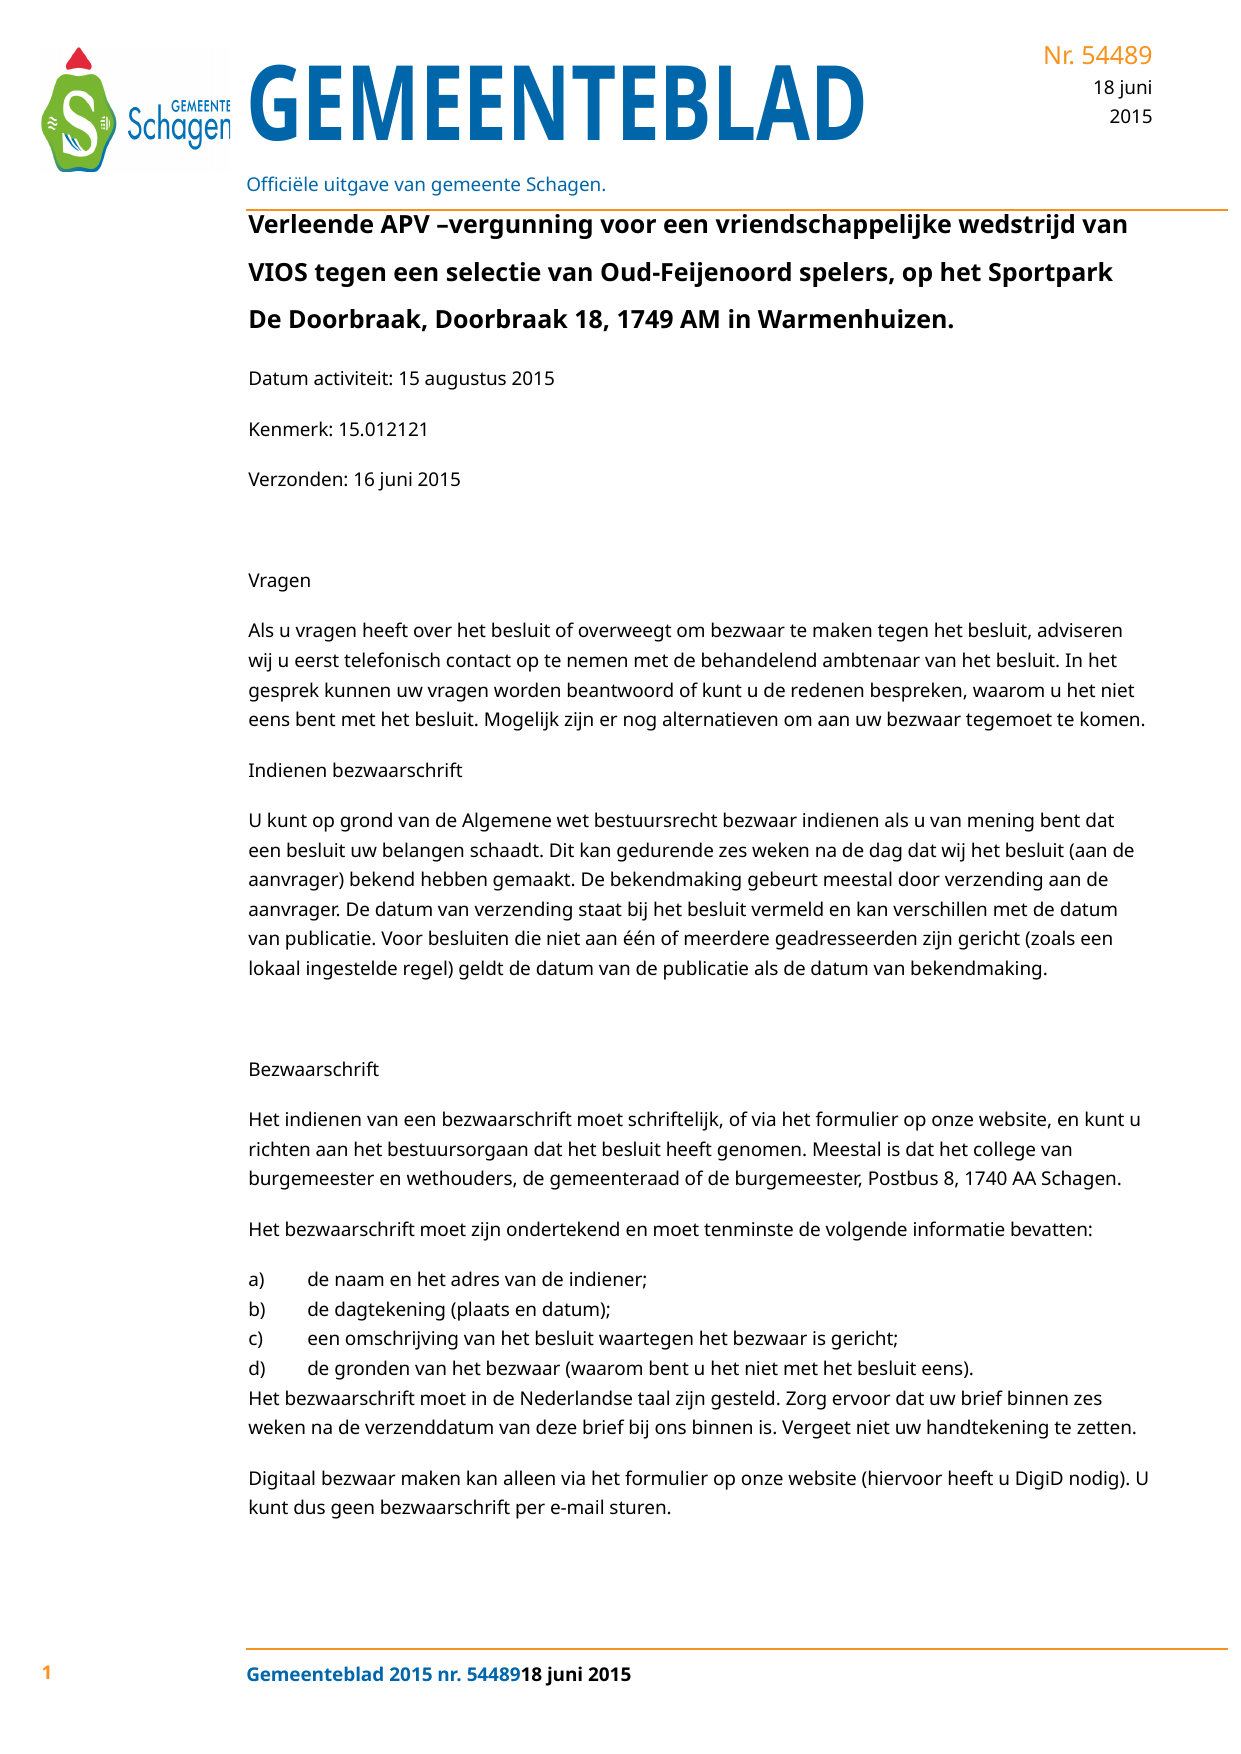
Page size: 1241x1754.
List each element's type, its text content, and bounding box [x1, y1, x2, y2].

text Verzonden: 16 juni 2015 [248, 466, 1152, 492]
list de dagtekening (plaats en datum); [248, 1296, 1152, 1322]
text Indienen bezwaarschrift [248, 757, 1152, 782]
text Bezwaarschrift [248, 1056, 1152, 1082]
text Digitaal bezwaar maken kan alleen via het formulier op onze website (hiervoor heeft u DigiD nodig). U kunt dus geen bezwaarschrift per e-mail sturen. [248, 1465, 1152, 1520]
text Het indienen van een bezwaarschrift moet schriftelijk, of via het formulier op onze website, en kunt u richten aan het bestuursorgaan dat het besluit heeft genomen. Meestal is dat het college van burgemeester en wethouders, de gemeenteraad of de burgemeester, Postbus 8, 1740 AA Schagen. [248, 1106, 1152, 1191]
list de naam en het adres van de indiener; [248, 1266, 1152, 1292]
list een omschrijving van het besluit waartegen het bezwaar is gericht; [248, 1326, 1152, 1351]
text U kunt op grond van de Algemene wet bestuursrecht bezwaar indienen als u van mening bent dat een besluit uw belangen schaadt. Dit kan gedurende zes weken na de dag dat wij het besluit (aan de aanvrager) bekend hebben gemaakt. De bekendmaking gebeurt meestal door verzending aan de aanvrager. De datum van verzending staat bij het besluit vermeld en kan verschillen met de datum van publicatie. Voor besluiten die niet aan één of meerdere geadresseerden zijn gericht (zoals een lokaal ingestelde regel) geldt de datum van de publicatie als de datum van bekendmaking. [248, 807, 1152, 981]
text Datum activiteit: 15 augustus 2015 [248, 366, 1152, 391]
text Het bezwaarschrift moet zijn ondertekend en moet tenminste de volgende informatie bevatten: [248, 1216, 1152, 1242]
picture [41, 47, 231, 172]
text Kenmerk: 15.012121 [248, 416, 1152, 442]
text Als u vragen heeft over het besluit of overweegt om bezwaar te maken tegen het besluit, adviseren wij u eerst telefonisch contact op te nemen met de behandelend ambtenaar van het besluit. In het gesprek kunnen uw vragen worden beantwoord of kunt u de redenen bespreken, waarom u het niet eens bent met het besluit. Mogelijk zijn er nog alternatieven om aan uw bezwaar tegemoet te komen. [248, 618, 1152, 732]
text Verleende APV –vergunning voor een vriendschappelijke wedstrijd van VIOS tegen een selectie van Oud-Feijenoord spelers, op het Sportpark De Doorbraak, Doorbraak 18, 1749 AM in Warmenhuizen. [248, 211, 1152, 336]
text Vragen [248, 567, 1152, 593]
text Het bezwaarschrift moet in de Nederlandse taal zijn gesteld. Zorg ervoor dat uw brief binnen zes weken na de verzenddatum van deze brief bij ons binnen is. Vergeet niet uw handtekening te zetten. [248, 1385, 1152, 1440]
list de gronden van het bezwaar (waarom bent u het niet met het besluit eens). [248, 1355, 1152, 1381]
